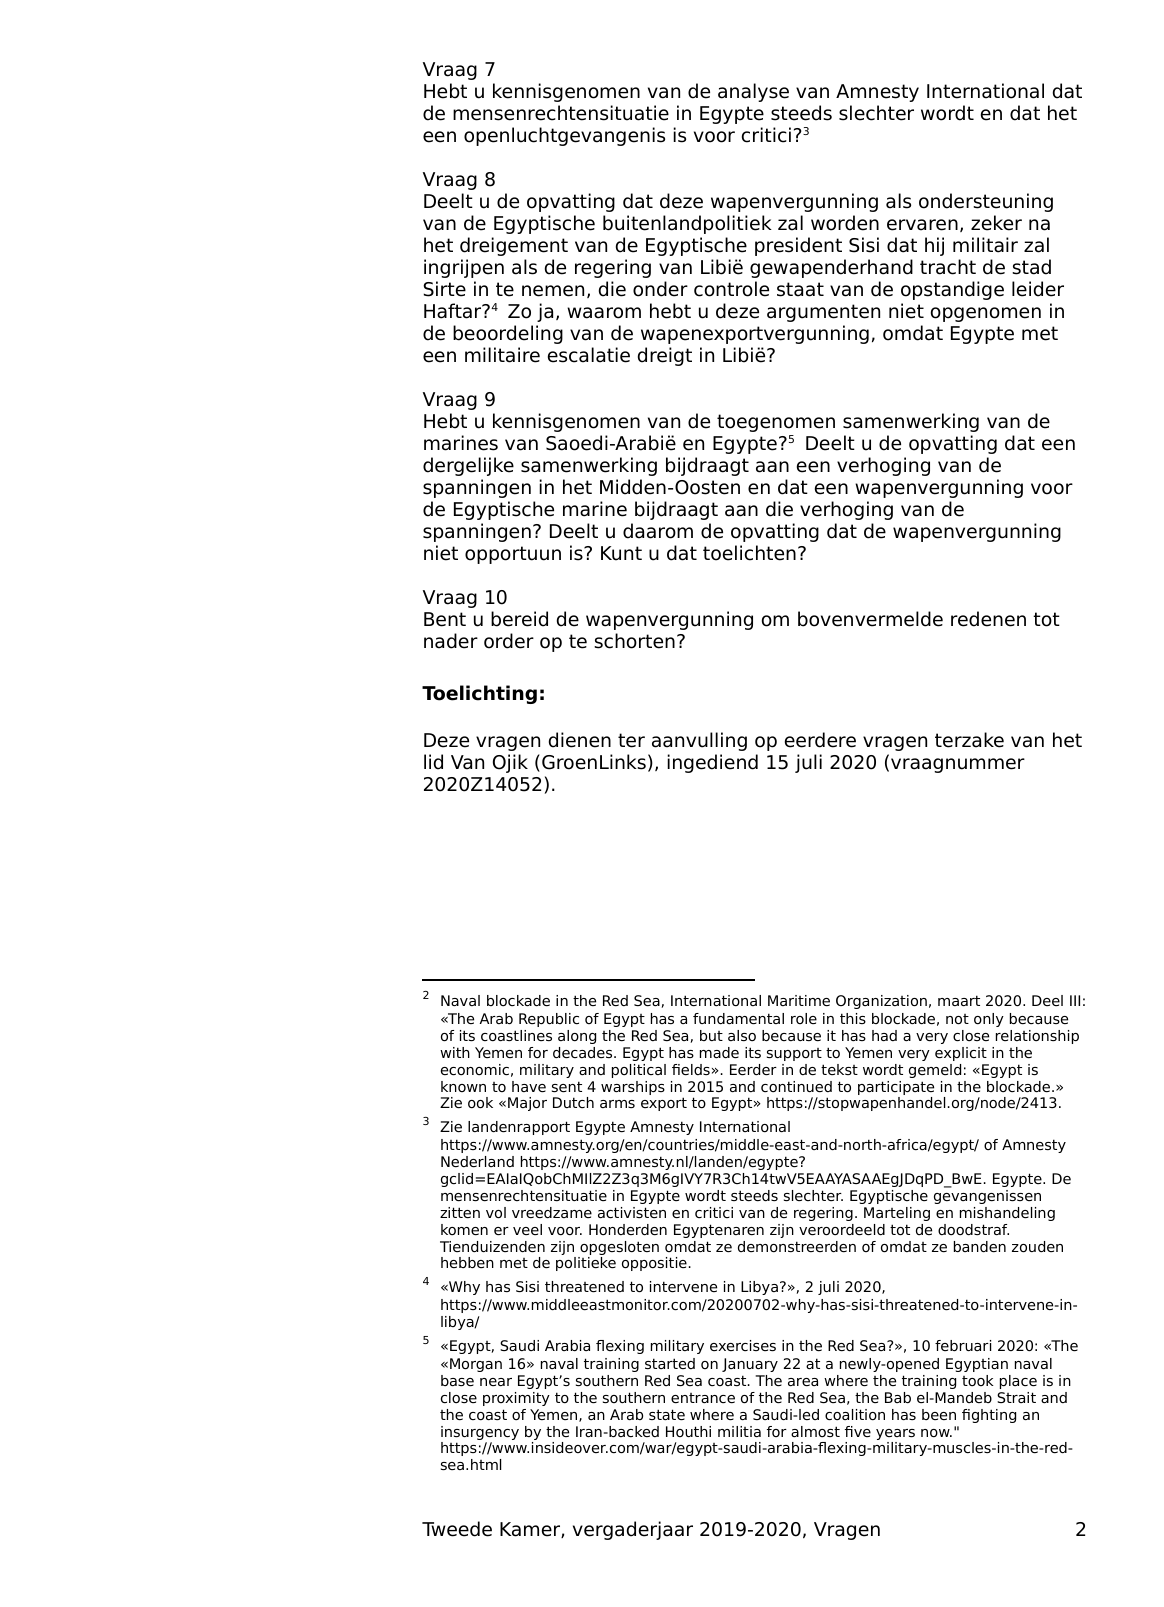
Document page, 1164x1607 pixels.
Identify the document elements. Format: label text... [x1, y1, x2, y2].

text Vraag 7 [422, 59, 1087, 81]
text Hebt u kennisgenomen van de analyse van Amnesty International dat de mensenrechtensituatie in Egypte steeds slechter wordt en dat het een openluchtgevangenis is voor critici? [422, 81, 1087, 147]
text Naval blockade in the Red Sea, International Maritime Organization, maart 2020. Deel III: «The Arab Republic of Egypt has a fundamental role in this blockade, not only because of its coastlines along the Red Sea, but also because it has had a very close relationship with Yemen for decades. Egypt has made its support to Yemen very explicit in the economic, military and political fields». Eerder in de tekst wordt gemeld: «Egypt is known to have sent 4 warships in 2015 and continued to participate in the blockade.» Zie ook «Major Dutch arms export to Egypt» https://stopwapenhandel.org/node/2413. [422, 989, 1087, 1112]
text Deelt u de opvatting dat deze wapenvergunning als ondersteuning van de Egyptische buitenlandpolitiek zal worden ervaren, zeker na het dreigement van de Egyptische president Sisi dat hij militair zal ingrijpen als de regering van Libië gewapenderhand tracht de stad Sirte in te nemen, die onder controle staat van de opstandige leider Haftar? Zo ja, waarom hebt u deze argumenten niet opgenomen in de beoordeling van de wapenexportvergunning, omdat Egypte met een militaire escalatie dreigt in Libië? [422, 191, 1087, 367]
text «Egypt, Saudi Arabia flexing military exercises in the Red Sea?», 10 februari 2020: «The «Morgan 16» naval training started on January 22 at a newly-opened Egyptian naval base near Egypt’s southern Red Sea coast. The area where the training took place is in close proximity to the southern entrance of the Red Sea, the Bab el-Mandeb Strait and the coast of Yemen, an Arab state where a Saudi-led coalition has been fighting an insurgency by the Iran-backed Houthi militia for almost five years now." https://www.insideover.com/war/egypt-saudi-arabia-flexing-military-muscles-in-the-red-sea.html [422, 1334, 1087, 1474]
text Deze vragen dienen ter aanvulling op eerdere vragen terzake van het lid Van Ojik (GroenLinks), ingediend 15 juli 2020 (vraagnummer 2020Z14052). [422, 730, 1087, 796]
text Vraag 9 [422, 389, 1087, 411]
text Hebt u kennisgenomen van de toegenomen samenwerking van de marines van Saoedi-Arabië en Egypte? Deelt u de opvatting dat een dergelijke samenwerking bijdraagt aan een verhoging van de spanningen in het Midden-Oosten en dat een wapenvergunning voor de Egyptische marine bijdraagt aan die verhoging van de spanningen? Deelt u daarom de opvatting dat de wapenvergunning niet opportuun is? Kunt u dat toelichten? [422, 411, 1087, 565]
text Bent u bereid de wapenvergunning om bovenvermelde redenen tot nader order op te schorten? [422, 609, 1087, 653]
text Vraag 8 [422, 169, 1087, 191]
subtitle Toelichting: [422, 683, 1087, 705]
text Zie landenrapport Egypte Amnesty International https://www.amnesty.org/en/countries/middle-east-and-north-africa/egypt/ of Amnesty Nederland https://www.amnesty.nl/landen/egypte?gclid=EAIaIQobChMIlZ2Z3q3M6gIVY7R3Ch14twV5EAAYASAAEgJDqPD_BwE. Egypte. De mensenrechtensituatie in Egypte wordt steeds slechter. Egyptische gevangenissen zitten vol vreedzame activisten en critici van de regering. Marteling en mishandeling komen er veel voor. Honderden Egyptenaren zijn veroordeeld tot de doodstraf. Tienduizenden zijn opgesloten omdat ze demonstreerden of omdat ze banden zouden hebben met de politieke oppositie. [422, 1115, 1087, 1272]
text Vraag 10 [422, 587, 1087, 609]
text «Why has Sisi threatened to intervene in Libya?», 2 juli 2020, https://www.middleeastmonitor.com/20200702-why-has-sisi-threatened-to-intervene-in-libya/ [422, 1275, 1087, 1331]
